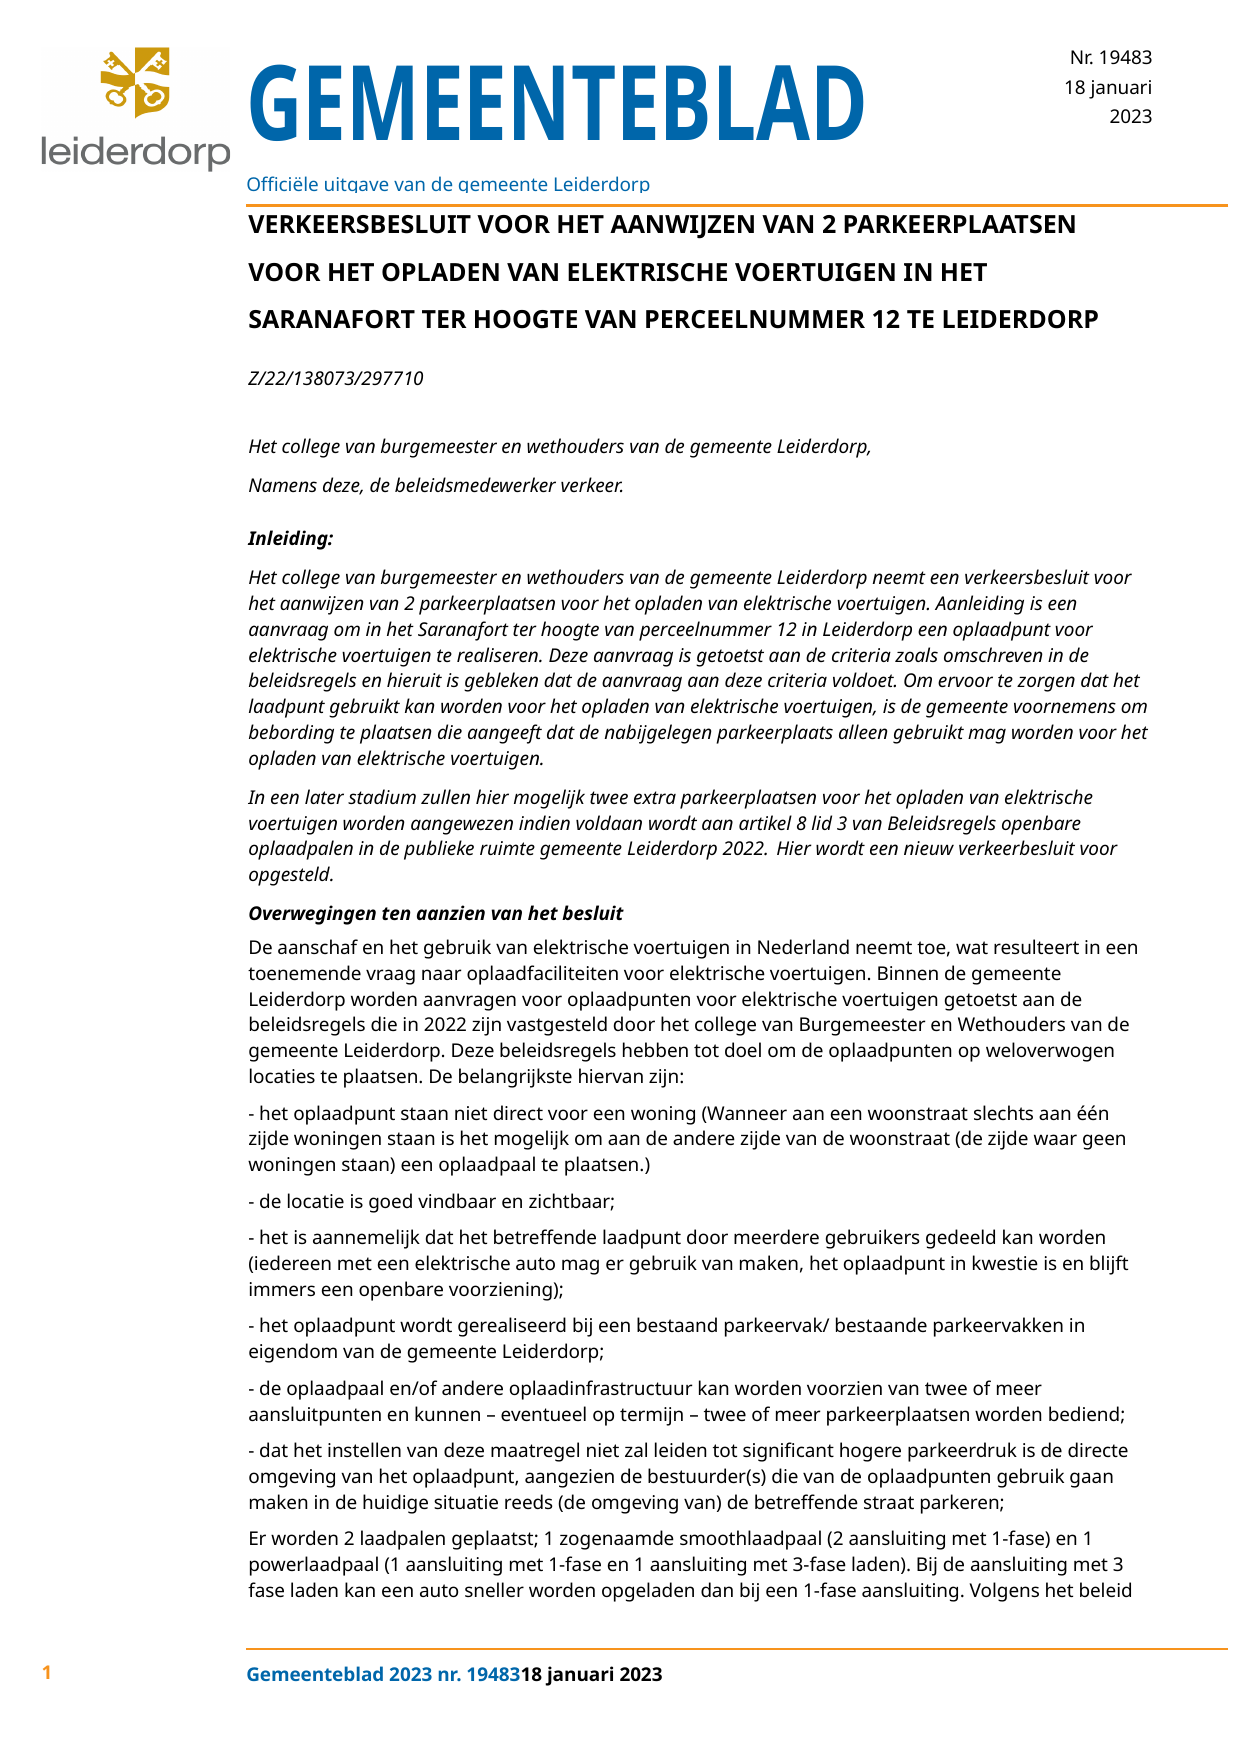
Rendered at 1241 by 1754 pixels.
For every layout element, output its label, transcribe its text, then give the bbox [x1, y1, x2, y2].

text In een later stadium zullen hier mogelijk twee extra parkeerplaatsen voor het opladen van elektrische voertuigen worden aangewezen indien voldaan wordt aan artikel 8 lid 3 van Beleidsregels openbare oplaadpalen in de publieke ruimte gemeente Leiderdorp 2022. Hier wordt een nieuw verkeerbesluit voor opgesteld. [248, 784, 1152, 887]
text - de oplaadpaal en/of andere oplaadinfrastructuur kan worden voorzien van twee of meer aansluitpunten en kunnen – eventueel op termijn – twee of meer parkeerplaatsen worden bediend; [248, 1375, 1152, 1427]
text Er worden 2 laadpalen geplaatst; 1 zogenaamde smoothlaadpaal (2 aansluiting met 1-fase) en 1 powerlaadpaal (1 aansluiting met 1-fase en 1 aansluiting met 3-fase laden). Bij de aansluiting met 3 fase laden kan een auto sneller worden opgeladen dan bij een 1-fase aansluiting. Volgens het beleid [248, 1526, 1152, 1603]
text Het college van burgemeester en wethouders van de gemeente Leiderdorp neemt een verkeersbesluit voor het aanwijzen van 2 parkeerplaatsen voor het opladen van elektrische voertuigen. Aanleiding is een aanvraag om in het Saranafort ter hoogte van perceelnummer 12 in Leiderdorp een oplaadpunt voor elektrische voertuigen te realiseren. Deze aanvraag is getoetst aan de criteria zoals omschreven in de beleidsregels en hieruit is gebleken dat de aanvraag aan deze criteria voldoet. Om ervoor te zorgen dat het laadpunt gebruikt kan worden voor het opladen van elektrische voertuigen, is de gemeente voornemens om bebording te plaatsen die aangeeft dat de nabijgelegen parkeerplaats alleen gebruikt mag worden voor het opladen van elektrische voertuigen. [248, 564, 1152, 770]
text - het oplaadpunt wordt gerealiseerd bij een bestaand parkeervak/ bestaande parkeervakken in eigendom van de gemeente Leiderdorp; [248, 1313, 1152, 1364]
text - de locatie is goed vindbaar en zichtbaar; [248, 1188, 1152, 1214]
text - het oplaadpunt staan niet direct voor een woning (Wanneer aan een woonstraat slechts aan één zijde woningen staan is het mogelijk om aan de andere zijde van de woonstraat (de zijde waar geen woningen staan) een oplaadpaal te plaatsen.) [248, 1100, 1152, 1177]
text - dat het instellen van deze maatregel niet zal leiden tot significant hogere parkeerdruk is de directe omgeving van het oplaadpunt, aangezien de bestuurder(s) die van de oplaadpunten gebruik gaan maken in de huidige situatie reeds (de omgeving van) de betreffende straat parkeren; [248, 1437, 1152, 1515]
picture [41, 47, 231, 172]
text De aanschaf en het gebruik van elektrische voertuigen in Nederland neemt toe, wat resulteert in een toenemende vraag naar oplaadfaciliteiten voor elektrische voertuigen. Binnen de gemeente Leiderdorp worden aanvragen voor oplaadpunten voor elektrische voertuigen getoetst aan de beleidsregels die in 2022 zijn vastgesteld door het college van Burgemeester en Wethouders van de gemeente Leiderdorp. Deze beleidsregels hebben tot doel om de oplaadpunten op weloverwogen locaties te plaatsen. De belangrijkste hiervan zijn: [248, 934, 1152, 1089]
text Overwegingen ten aanzien van het besluit [248, 900, 1152, 926]
text Z/22/138073/297710 [248, 366, 1152, 391]
text VERKEERSBESLUIT VOOR HET AANWIJZEN VAN 2 PARKEERPLAATSEN VOOR HET OPLADEN VAN ELEKTRISCHE VOERTUIGEN IN HET SARANAFORT TER HOOGTE VAN PERCEELNUMMER 12 TE LEIDERDORP [248, 207, 1152, 336]
text - het is aannemelijk dat het betreffende laadpunt door meerdere gebruikers gedeeld kan worden (iedereen met een elektrische auto mag er gebruik van maken, het oplaadpunt in kwestie is en blijft immers een openbare voorziening); [248, 1224, 1152, 1302]
text Namens deze, de beleidsmedewerker verkeer. [248, 472, 1152, 498]
text Het college van burgemeester en wethouders van de gemeente Leiderdorp, [248, 433, 1152, 459]
text Inleiding: [248, 525, 1152, 551]
